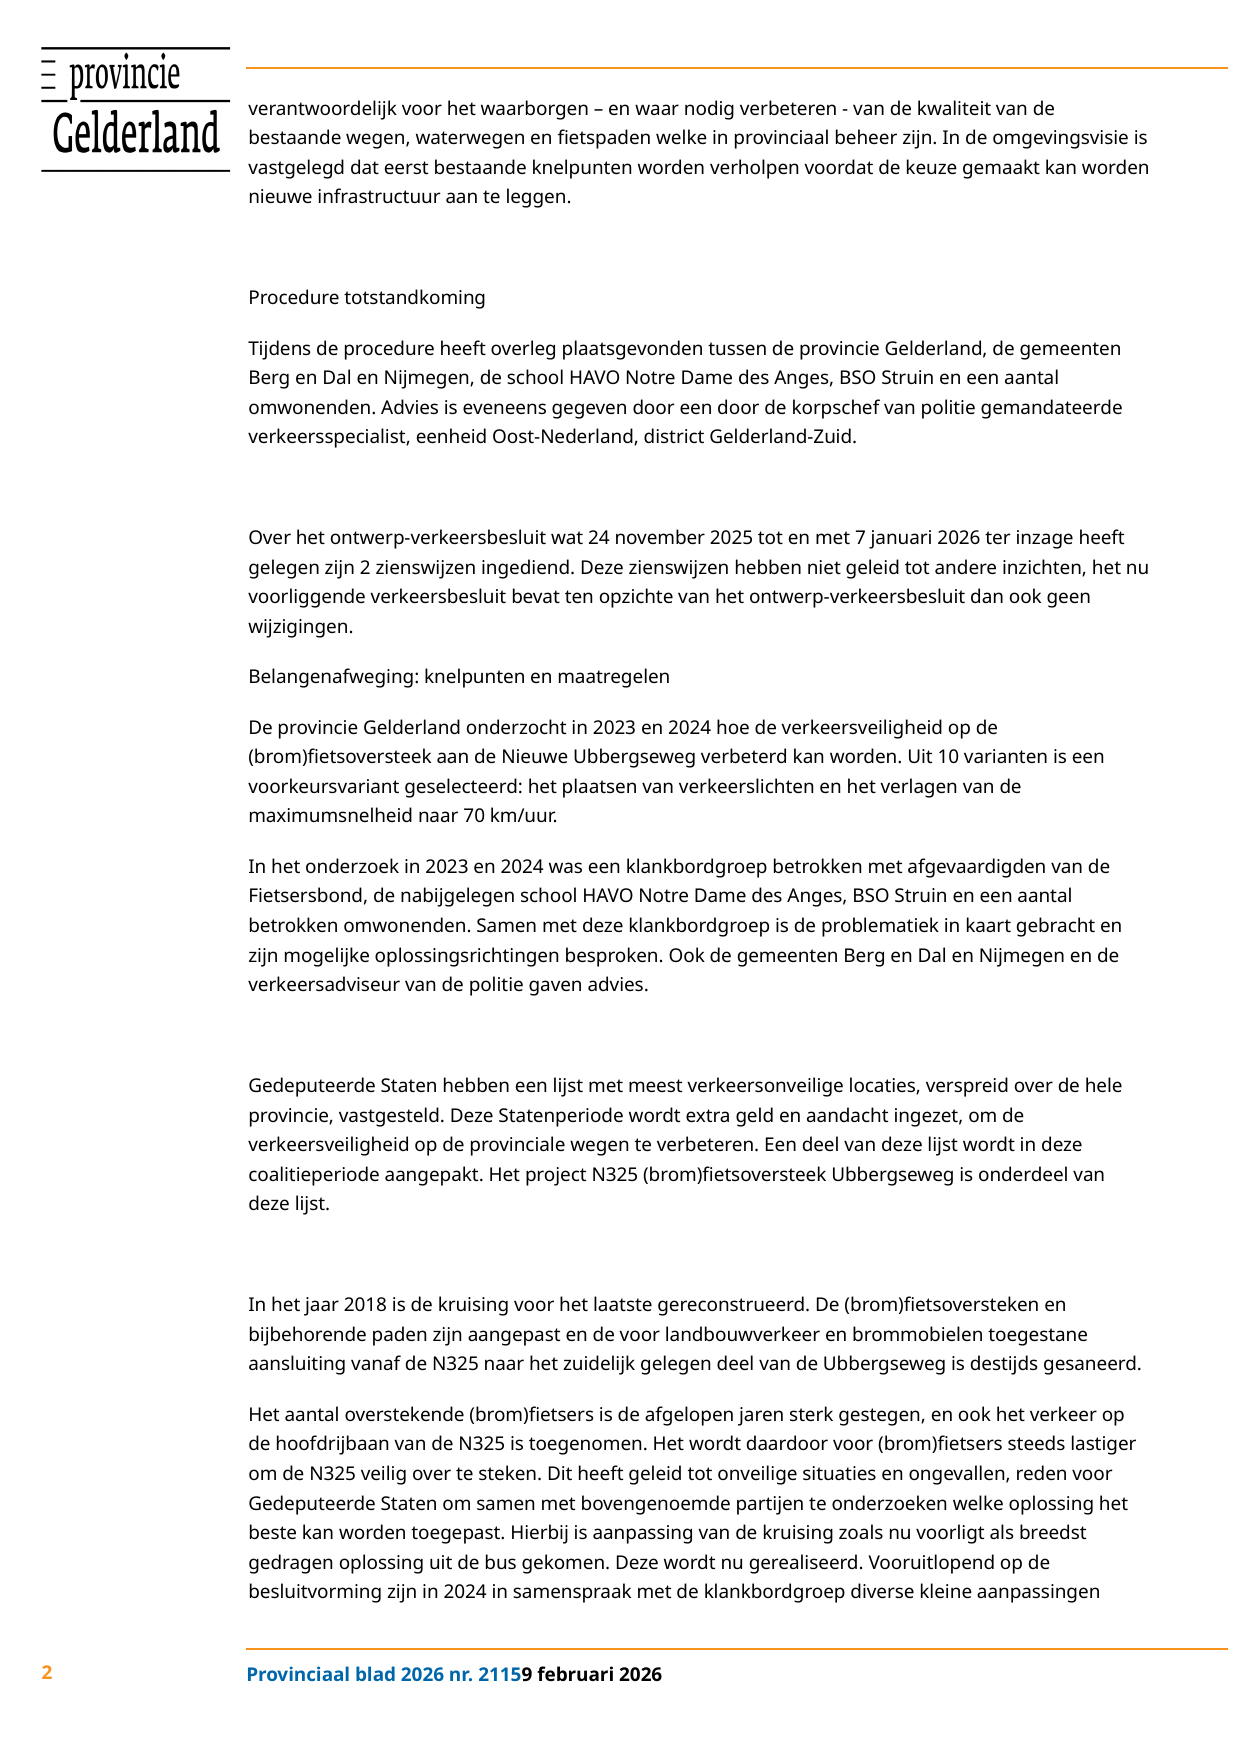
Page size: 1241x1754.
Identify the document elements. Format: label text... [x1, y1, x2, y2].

text In het jaar 2018 is de kruising voor het laatste gereconstrueerd. De (brom)fietsoversteken en bijbehorende paden zijn aangepast en de voor landbouwverkeer en brommobielen toegestane aansluiting vanaf de N325 naar het zuidelijk gelegen deel van de Ubbergseweg is destijds gesaneerd. [248, 1291, 1152, 1376]
text Gedeputeerde Staten hebben een lijst met meest verkeersonveilige locaties, verspreid over de hele provincie, vastgesteld. Deze Statenperiode wordt extra geld en aandacht ingezet, om de verkeersveiligheid op de provinciale wegen te verbeteren. Een deel van deze lijst wordt in deze coalitieperiode aangepakt. Het project N325 (brom)fietsoversteek Ubbergseweg is onderdeel van deze lijst. [248, 1072, 1152, 1216]
text verantwoordelijk voor het waarborgen – en waar nodig verbeteren - van de kwaliteit van de bestaande wegen, waterwegen en fietspaden welke in provinciaal beheer zijn. In de omgevingsvisie is vastgelegd dat eerst bestaande knelpunten worden verholpen voordat de keuze gemaakt kan worden nieuwe infrastructuur aan te leggen. [248, 95, 1152, 209]
text Procedure totstandkoming [248, 284, 1152, 310]
text In het onderzoek in 2023 en 2024 was een klankbordgroep betrokken met afgevaardigden van de Fietsersbond, de nabijgelegen school HAVO Notre Dame des Anges, BSO Struin en een aantal betrokken omwonenden. Samen met deze klankbordgroep is de problematiek in kaart gebracht en zijn mogelijke oplossingsrichtingen besproken. Ook de gemeenten Berg en Dal en Nijmegen en de verkeersadviseur van de politie gaven advies. [248, 853, 1152, 997]
picture [41, 47, 231, 172]
text Belangenafweging: knelpunten en maatregelen [248, 663, 1152, 689]
text Tijdens de procedure heeft overleg plaatsgevonden tussen de provincie Gelderland, de gemeenten Berg en Dal en Nijmegen, de school HAVO Notre Dame des Anges, BSO Struin en een aantal omwonenden. Advies is eveneens gegeven door een door de korpschef van politie gemandateerde verkeersspecialist, eenheid Oost-Nederland, district Gelderland-Zuid. [248, 335, 1152, 449]
text De provincie Gelderland onderzocht in 2023 en 2024 hoe de verkeersveiligheid op de (brom)fietsoversteek aan de Nieuwe Ubbergseweg verbeterd kan worden. Uit 10 varianten is een voorkeursvariant geselecteerd: het plaatsen van verkeerslichten en het verlagen van de maximumsnelheid naar 70 km/uur. [248, 714, 1152, 828]
text Over het ontwerp-verkeersbesluit wat 24 november 2025 tot en met 7 januari 2026 ter inzage heeft gelegen zijn 2 zienswijzen ingediend. Deze zienswijzen hebben niet geleid tot andere inzichten, het nu voorliggende verkeersbesluit bevat ten opzichte van het ontwerp-verkeersbesluit dan ook geen wijzigingen. [248, 524, 1152, 639]
text Het aantal overstekende (brom)fietsers is de afgelopen jaren sterk gestegen, en ook het verkeer op de hoofdrijbaan van de N325 is toegenomen. Het wordt daardoor voor (brom)fietsers steeds lastiger om de N325 veilig over te steken. Dit heeft geleid tot onveilige situaties en ongevallen, reden voor Gedeputeerde Staten om samen met bovengenoemde partijen te onderzoeken welke oplossing het beste kan worden toegepast. Hierbij is aanpassing van de kruising zoals nu voorligt als breedst gedragen oplossing uit de bus gekomen. Deze wordt nu gerealiseerd. Vooruitlopend op de besluitvorming zijn in 2024 in samenspraak met de klankbordgroep diverse kleine aanpassingen [248, 1401, 1152, 1604]
